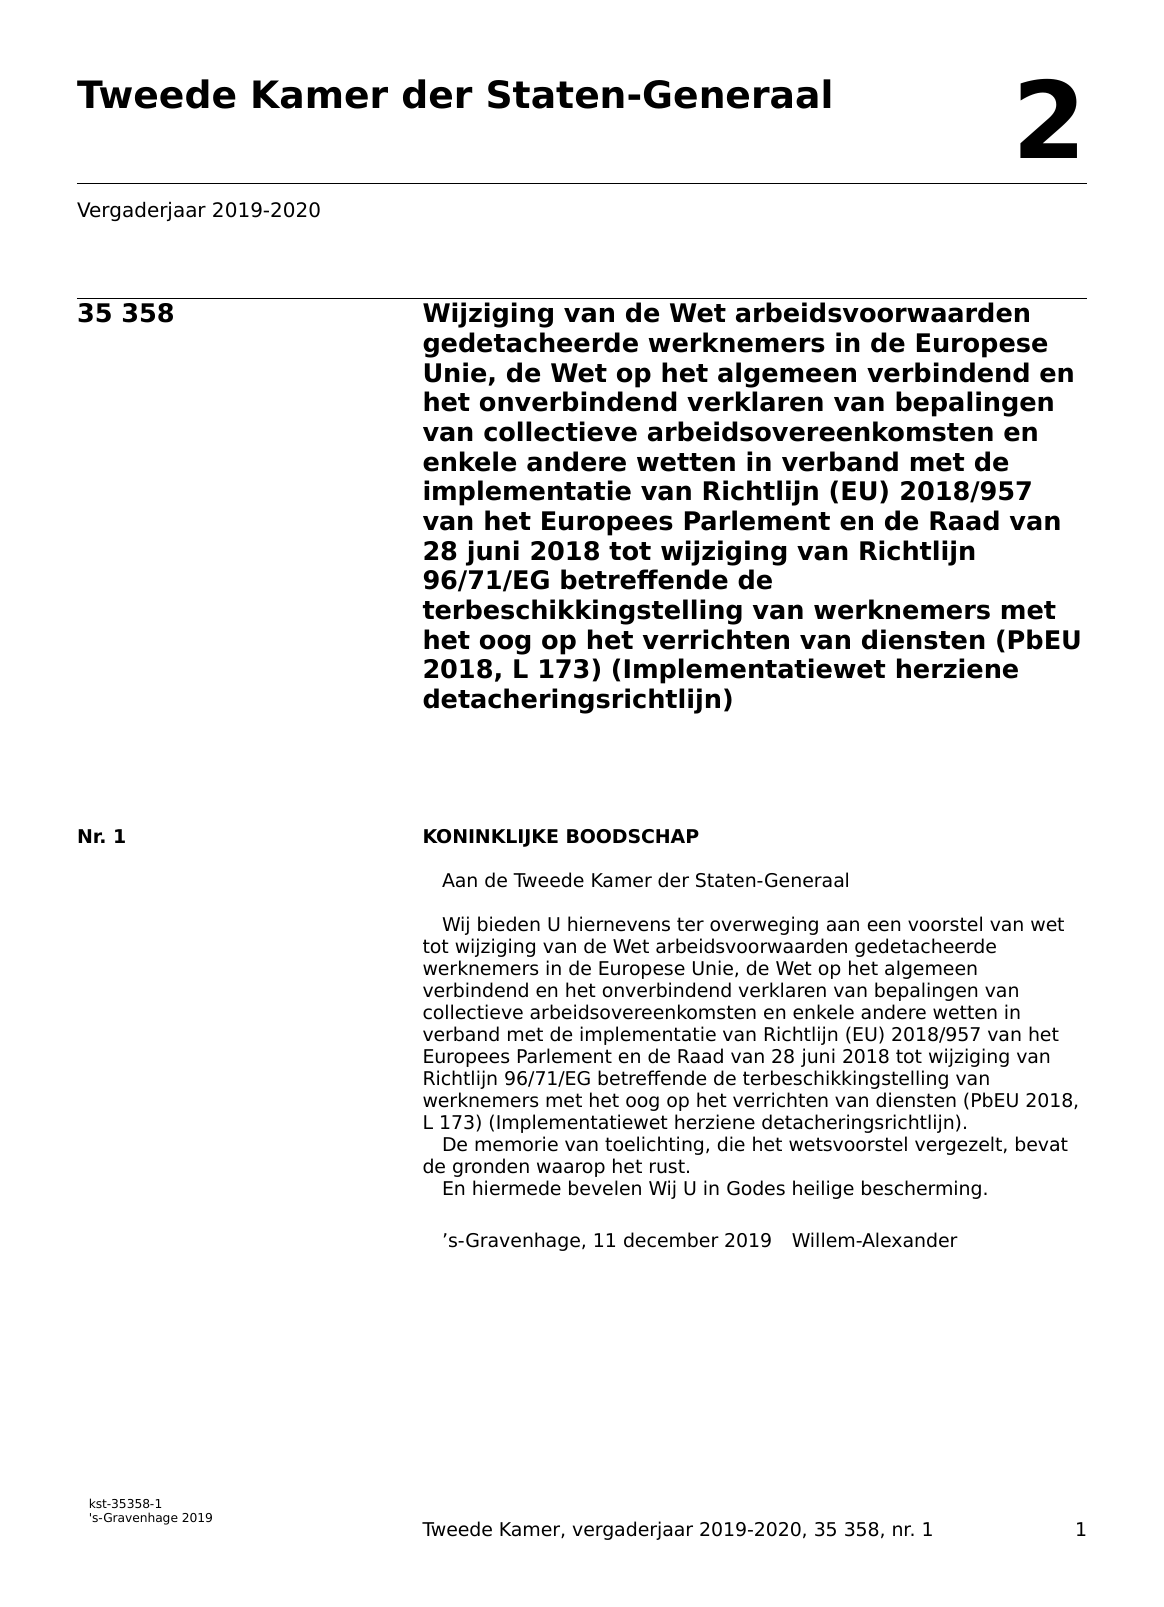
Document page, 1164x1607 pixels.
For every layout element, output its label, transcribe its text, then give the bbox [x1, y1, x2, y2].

text 's-Gravenhage 2019 [88, 1511, 323, 1525]
text Aan de Tweede Kamer der Staten-Generaal [422, 870, 1087, 892]
text ’s-Gravenhage, 11 december 2019 Willem-Alexander [422, 1230, 1087, 1252]
table_header Tweede Kamer der Staten-Generaal [77, 59, 886, 183]
table_header 2 [886, 59, 1087, 183]
subtitle Nr. 1 KONINKLIJKE BOODSCHAP [77, 826, 1087, 848]
table_cell Vergaderjaar 2019-2020 [77, 184, 1087, 298]
subtitle 35 358 Wijziging van de Wet arbeidsvoorwaarden gedetacheerde werknemers in de Europese Unie, de Wet op het algemeen verbindend en het onverbindend verklaren van bepalingen van collectieve arbeidsovereenkomsten en enkele andere wetten in verband met de implementatie van Richtlijn (EU) 2018/957 van het Europees Parlement en de Raad van 28 juni 2018 tot wijziging van Richtlijn 96/71/EG betreffende de terbeschikkingstelling van werknemers met het oog op het verrichten van diensten (PbEU 2018, L 173) (Implementatiewet herziene detacheringsrichtlijn) [77, 299, 1087, 714]
text En hiermede bevelen Wij U in Godes heilige bescherming. [422, 1178, 1087, 1200]
text De memorie van toelichting, die het wetsvoorstel vergezelt, bevat de gronden waarop het rust. [422, 1134, 1087, 1178]
text kst-35358-1 [88, 1497, 323, 1511]
text Wij bieden U hiernevens ter overweging aan een voorstel van wet tot wijziging van de Wet arbeidsvoorwaarden gedetacheerde werknemers in de Europese Unie, de Wet op het algemeen verbindend en het onverbindend verklaren van bepalingen van collectieve arbeidsovereenkomsten en enkele andere wetten in verband met de implementatie van Richtlijn (EU) 2018/957 van het Europees Parlement en de Raad van 28 juni 2018 tot wijziging van Richtlijn 96/71/EG betreffende de terbeschikkingstelling van werknemers met het oog op het verrichten van diensten (PbEU 2018, L 173) (Implementatiewet herziene detacheringsrichtlijn). [422, 914, 1087, 1134]
